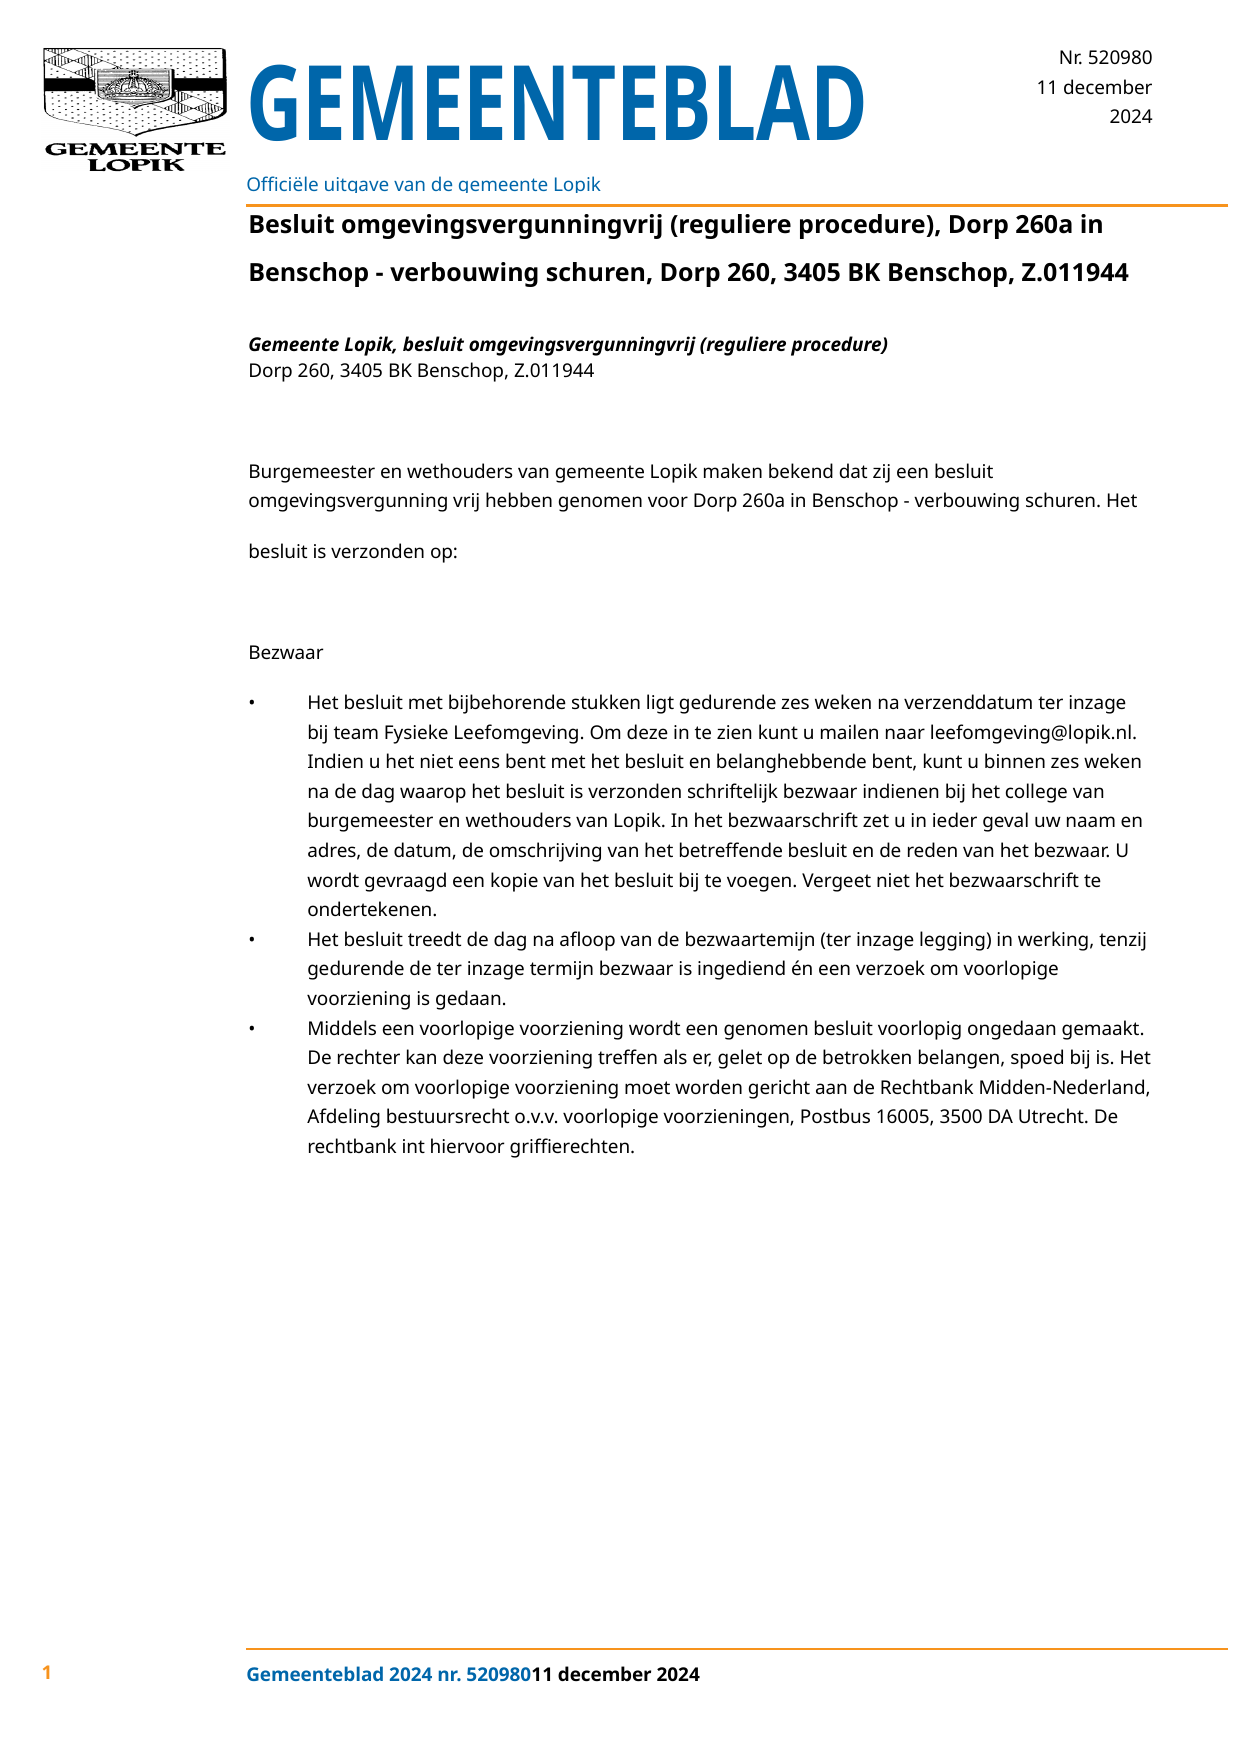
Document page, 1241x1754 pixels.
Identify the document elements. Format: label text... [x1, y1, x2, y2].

list Het besluit met bijbehorende stukken ligt gedurende zes weken na verzenddatum ter inzage bij team Fysieke Leefomgeving. Om deze in te zien kunt u mailen naar leefomgeving@lopik.nl. Indien u het niet eens bent met het besluit en belanghebbende bent, kunt u binnen zes weken na de dag waarop het besluit is verzonden schriftelijk bezwaar indienen bij het college van burgemeester en wethouders van Lopik. In het bezwaarschrift zet u in ieder geval uw naam en adres, de datum, de omschrijving van het betreffende besluit en de reden van het bezwaar. U wordt gevraagd een kopie van het besluit bij te voegen. Vergeet niet het bezwaarschrift te ondertekenen. [248, 689, 1152, 922]
picture [41, 47, 231, 172]
text Dorp 260, 3405 BK Benschop, Z.011944 [248, 357, 1152, 383]
list Het besluit treedt de dag na afloop van de bezwaartemijn (ter inzage legging) in werking, tenzij gedurende de ter inzage termijn bezwaar is ingediend én een verzoek om voorlopige voorziening is gedaan. [248, 926, 1152, 1011]
text Bezwaar [248, 639, 1152, 664]
text besluit is verzonden op: [248, 538, 1152, 564]
text Burgemeester en wethouders van gemeente Lopik maken bekend dat zij een besluit omgevingsvergunning vrij hebben genomen voor Dorp 260a in Benschop - verbouwing schuren. Het [248, 458, 1152, 513]
list Middels een voorlopige voorziening wordt een genomen besluit voorlopig ongedaan gemaakt. De rechter kan deze voorziening treffen als er, gelet op de betrokken belangen, spoed bij is. Het verzoek om voorlopige voorziening moet worden gericht aan de Rechtbank Midden-Nederland, Afdeling bestuursrecht o.v.v. voorlopige voorzieningen, Postbus 16005, 3500 DA Utrecht. De rechtbank int hiervoor griffierechten. [248, 1015, 1152, 1159]
text Gemeente Lopik, besluit omgevingsvergunningvrij (reguliere procedure) [248, 331, 1152, 357]
text Besluit omgevingsvergunningvrij (reguliere procedure), Dorp 260a in Benschop - verbouwing schuren, Dorp 260, 3405 BK Benschop, Z.011944 [248, 207, 1152, 288]
